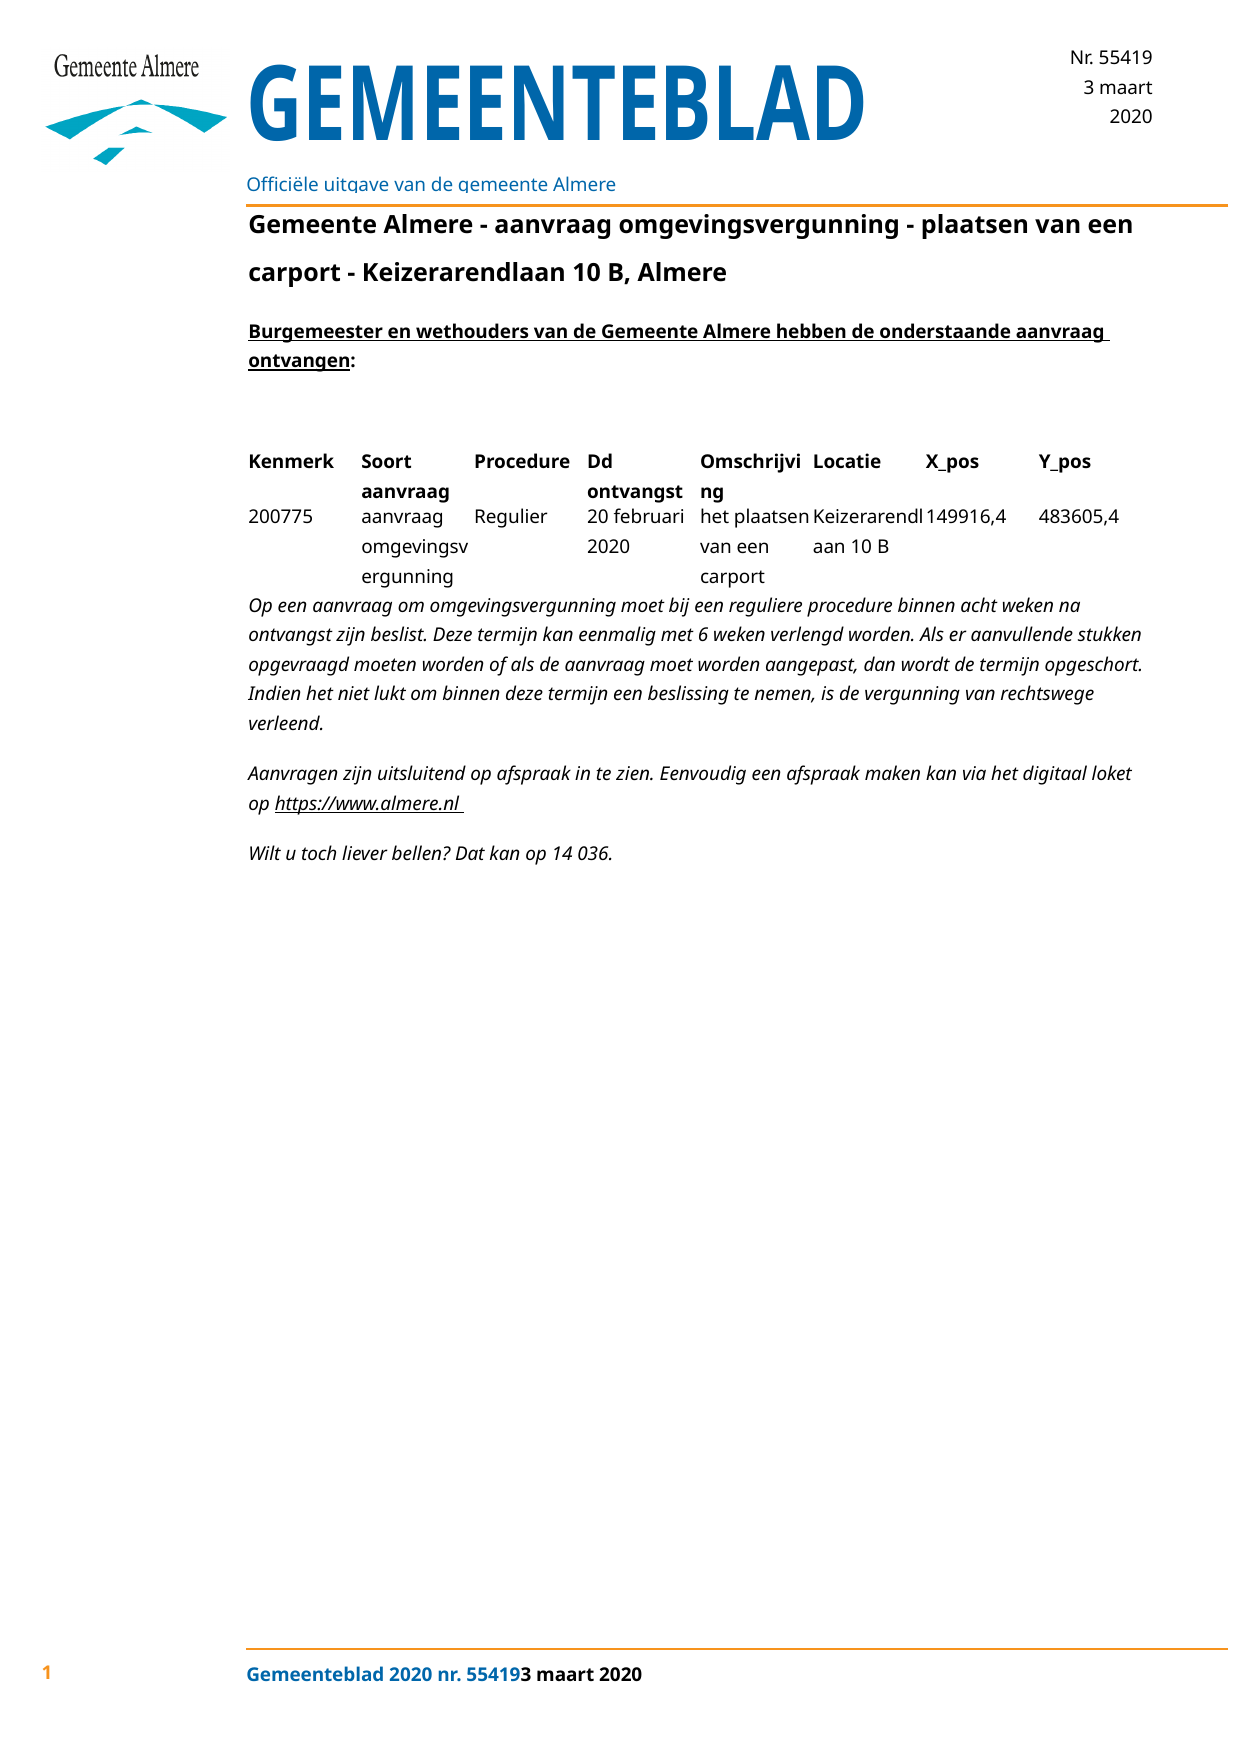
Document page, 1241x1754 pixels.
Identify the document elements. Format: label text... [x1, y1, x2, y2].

table_header Locatie [813, 449, 926, 504]
table_cell het plaatsen van een carport [700, 504, 813, 589]
table_header Dd ontvangst [587, 449, 700, 504]
table_cell Regulier [474, 504, 587, 589]
table_header Soort aanvraag [361, 449, 474, 504]
table_header X_pos [926, 449, 1038, 504]
table_cell Keizerarendlaan 10 B [813, 504, 926, 589]
text Burgemeester en wethouders van de Gemeente Almere hebben de onderstaande aanvraag ontvangen: [248, 318, 1152, 373]
table_header Procedure [474, 449, 587, 504]
table_header Y_pos [1039, 449, 1152, 504]
text Aanvragen zijn uitsluitend op afspraak in te zien. Eenvoudig een afspraak maken kan via het digitaal loket op https://www.almere.nl [248, 761, 1152, 816]
table_cell 149916,4 [926, 504, 1038, 589]
table_header Kenmerk [248, 449, 361, 504]
text Op een aanvraag om omgevingsvergunning moet bij een reguliere procedure binnen acht weken na ontvangst zijn beslist. Deze termijn kan eenmalig met 6 weken verlengd worden. Als er aanvullende stukken opgevraagd moeten worden of als de aanvraag moet worden aangepast, dan wordt de termijn opgeschort. Indien het niet lukt om binnen deze termijn een beslissing te nemen, is de vergunning van rechtswege verleend. [248, 592, 1152, 736]
table_cell aanvraag omgevingsvergunning [361, 504, 474, 589]
picture [41, 47, 231, 172]
table_cell 200775 [248, 504, 361, 589]
text Gemeente Almere - aanvraag omgevingsvergunning - plaatsen van een carport - Keizerarendlaan 10 B, Almere [248, 207, 1152, 288]
table_header Omschrijving [700, 449, 813, 504]
table_cell 483605,4 [1039, 504, 1152, 589]
text Wilt u toch liever bellen? Dat kan op 14 036. [248, 841, 1152, 866]
table_cell 20 februari 2020 [587, 504, 700, 589]
